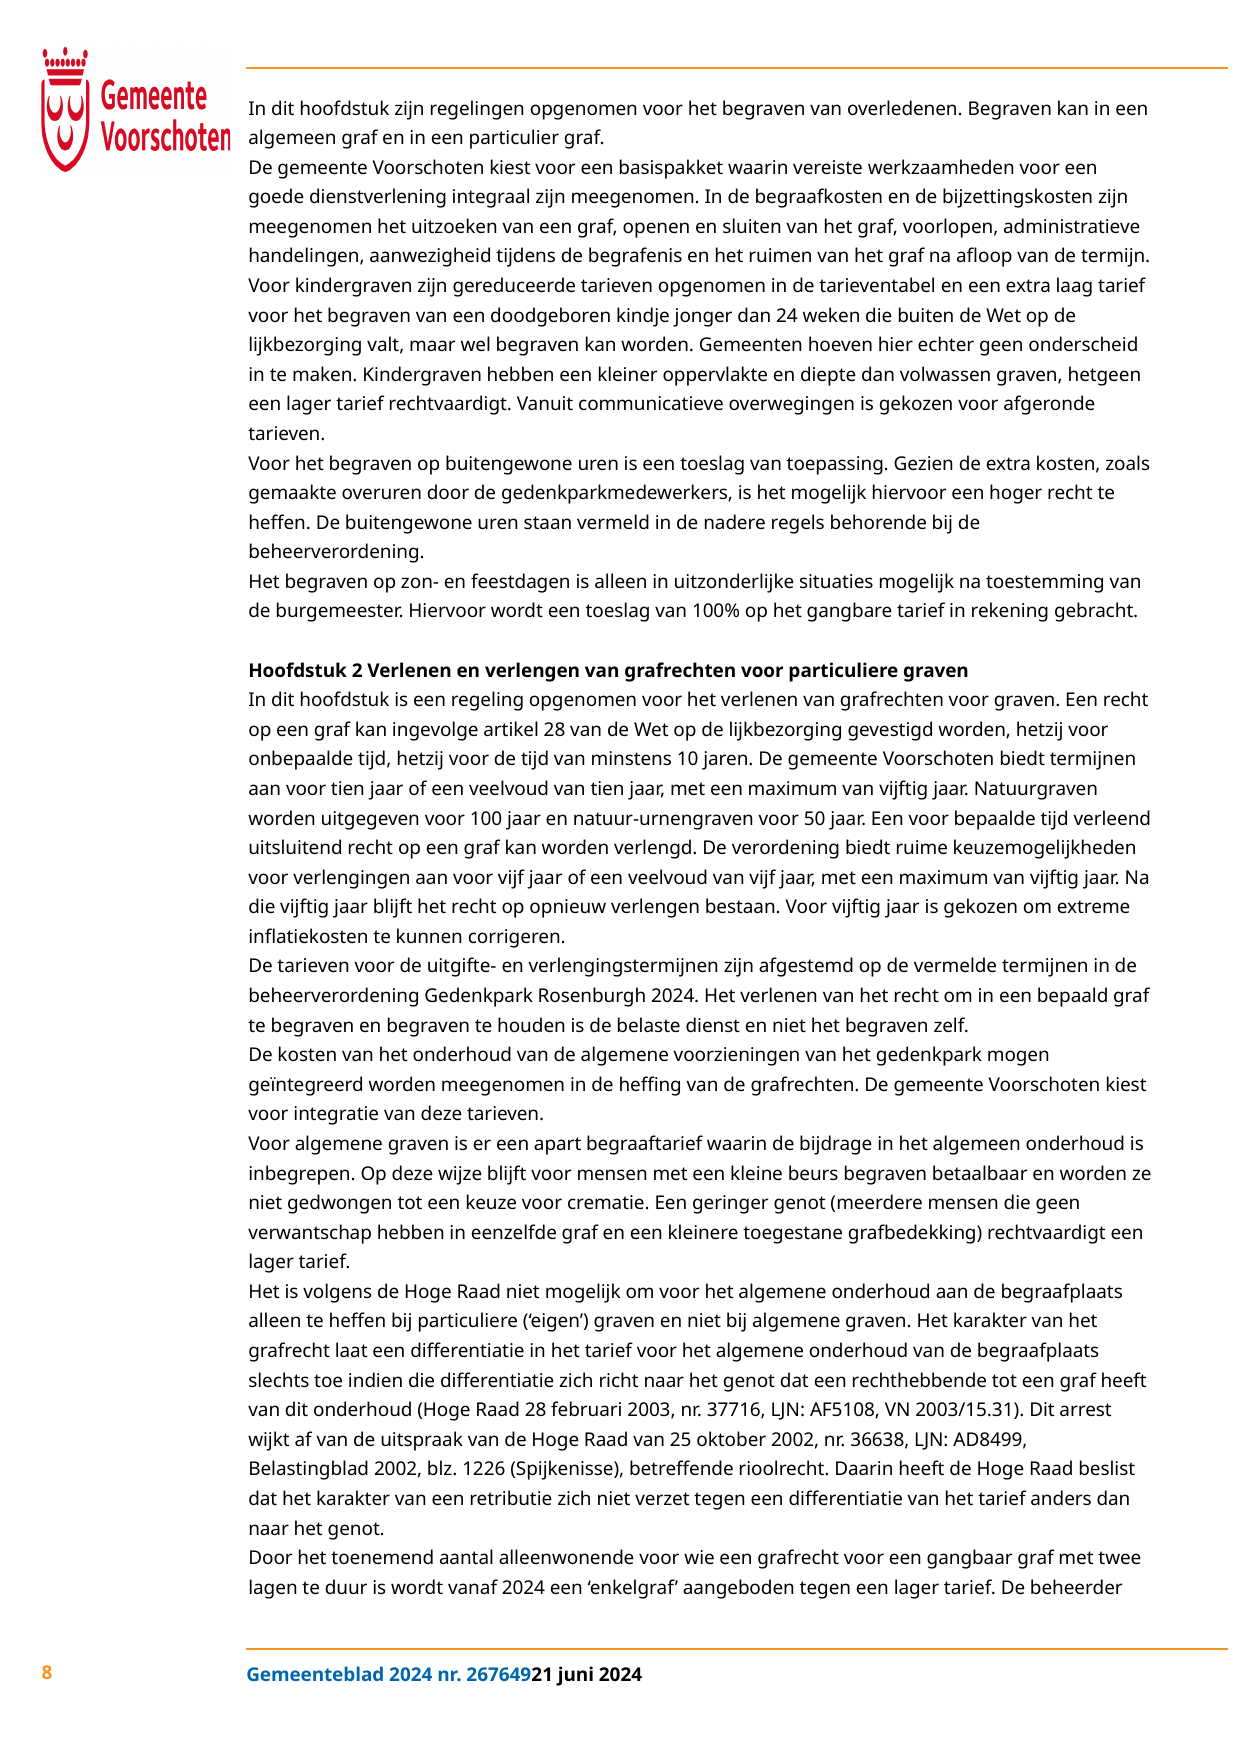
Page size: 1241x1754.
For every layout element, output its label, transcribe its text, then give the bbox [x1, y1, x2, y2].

text Het is volgens de Hoge Raad niet mogelijk om voor het algemene onderhoud aan de begraafplaats alleen te heffen bij particuliere (‘eigen’) graven en niet bij algemene graven. Het karakter van het grafrecht laat een differentiatie in het tarief voor het algemene onderhoud van de begraafplaats slechts toe indien die differentiatie zich richt naar het genot dat een rechthebbende tot een graf heeft van dit onderhoud (Hoge Raad 28 februari 2003, nr. 37716, LJN: AF5108, VN 2003/15.31). Dit arrest wijkt af van de uitspraak van de Hoge Raad van 25 oktober 2002, nr. 36638, LJN: AD8499, Belastingblad 2002, blz. 1226 (Spijkenisse), betreffende rioolrecht. Daarin heeft de Hoge Raad beslist dat het karakter van een retributie zich niet verzet tegen een differentiatie van het tarief anders dan naar het genot. [248, 1278, 1152, 1541]
text In dit hoofdstuk is een regeling opgenomen voor het verlenen van grafrechten voor graven. Een recht op een graf kan ingevolge artikel 28 van de Wet op de lijkbezorging gevestigd worden, hetzij voor onbepaalde tijd, hetzij voor de tijd van minstens 10 jaren. De gemeente Voorschoten biedt termijnen aan voor tien jaar of een veelvoud van tien jaar, met een maximum van vijftig jaar. Natuurgraven worden uitgegeven voor 100 jaar en natuur-urnengraven voor 50 jaar. Een voor bepaalde tijd verleend uitsluitend recht op een graf kan worden verlengd. De verordening biedt ruime keuzemogelijkheden voor verlengingen aan voor vijf jaar of een veelvoud van vijf jaar, met een maximum van vijftig jaar. Na die vijftig jaar blijft het recht op opnieuw verlengen bestaan. Voor vijftig jaar is gekozen om extreme inflatiekosten te kunnen corrigeren. [248, 686, 1152, 949]
text Het begraven op zon- en feestdagen is alleen in uitzonderlijke situaties mogelijk na toestemming van de burgemeester. Hiervoor wordt een toeslag van 100% op het gangbare tarief in rekening gebracht. [248, 568, 1152, 623]
text Voor algemene graven is er een apart begraaftarief waarin de bijdrage in het algemeen onderhoud is inbegrepen. Op deze wijze blijft voor mensen met een kleine beurs begraven betaalbaar en worden ze niet gedwongen tot een keuze voor crematie. Een geringer genot (meerdere mensen die geen verwantschap hebben in eenzelfde graf en een kleinere toegestane grafbedekking) rechtvaardigt een lager tarief. [248, 1130, 1152, 1274]
text In dit hoofdstuk zijn regelingen opgenomen voor het begraven van overledenen. Begraven kan in een algemeen graf en in een particulier graf. [248, 95, 1152, 150]
text De gemeente Voorschoten kiest voor een basispakket waarin vereiste werkzaamheden voor een goede dienstverlening integraal zijn meegenomen. In de begraafkosten en de bijzettingskosten zijn meegenomen het uitzoeken van een graf, openen en sluiten van het graf, voorlopen, administratieve handelingen, aanwezigheid tijdens de begrafenis en het ruimen van het graf na afloop van de termijn. [248, 154, 1152, 268]
text Voor het begraven op buitengewone uren is een toeslag van toepassing. Gezien de extra kosten, zoals gemaakte overuren door de gedenkparkmedewerkers, is het mogelijk hiervoor een hoger recht te heffen. De buitengewone uren staan vermeld in de nadere regels behorende bij de beheerverordening. [248, 450, 1152, 564]
text Hoofdstuk 2 Verlenen en verlengen van grafrechten voor particuliere graven [248, 657, 1152, 683]
text De tarieven voor de uitgifte- en verlengingstermijnen zijn afgestemd op de vermelde termijnen in de beheerverordening Gedenkpark Rosenburgh 2024. Het verlenen van het recht om in een bepaald graf te begraven en begraven te houden is de belaste dienst en niet het begraven zelf. [248, 953, 1152, 1038]
text Door het toenemend aantal alleenwonende voor wie een grafrecht voor een gangbaar graf met twee lagen te duur is wordt vanaf 2024 een ‘enkelgraf’ aangeboden tegen een lager tarief. De beheerder [248, 1544, 1152, 1600]
text Voor kindergraven zijn gereduceerde tarieven opgenomen in de tarieventabel en een extra laag tarief voor het begraven van een doodgeboren kindje jonger dan 24 weken die buiten de Wet op de lijkbezorging valt, maar wel begraven kan worden. Gemeenten hoeven hier echter geen onderscheid in te maken. Kindergraven hebben een kleiner oppervlakte en diepte dan volwassen graven, hetgeen een lager tarief rechtvaardigt. Vanuit communicatieve overwegingen is gekozen voor afgeronde tarieven. [248, 272, 1152, 446]
text De kosten van het onderhoud van de algemene voorzieningen van het gedenkpark mogen geïntegreerd worden meegenomen in de heffing van de grafrechten. De gemeente Voorschoten kiest voor integratie van deze tarieven. [248, 1041, 1152, 1126]
picture [41, 47, 231, 172]
